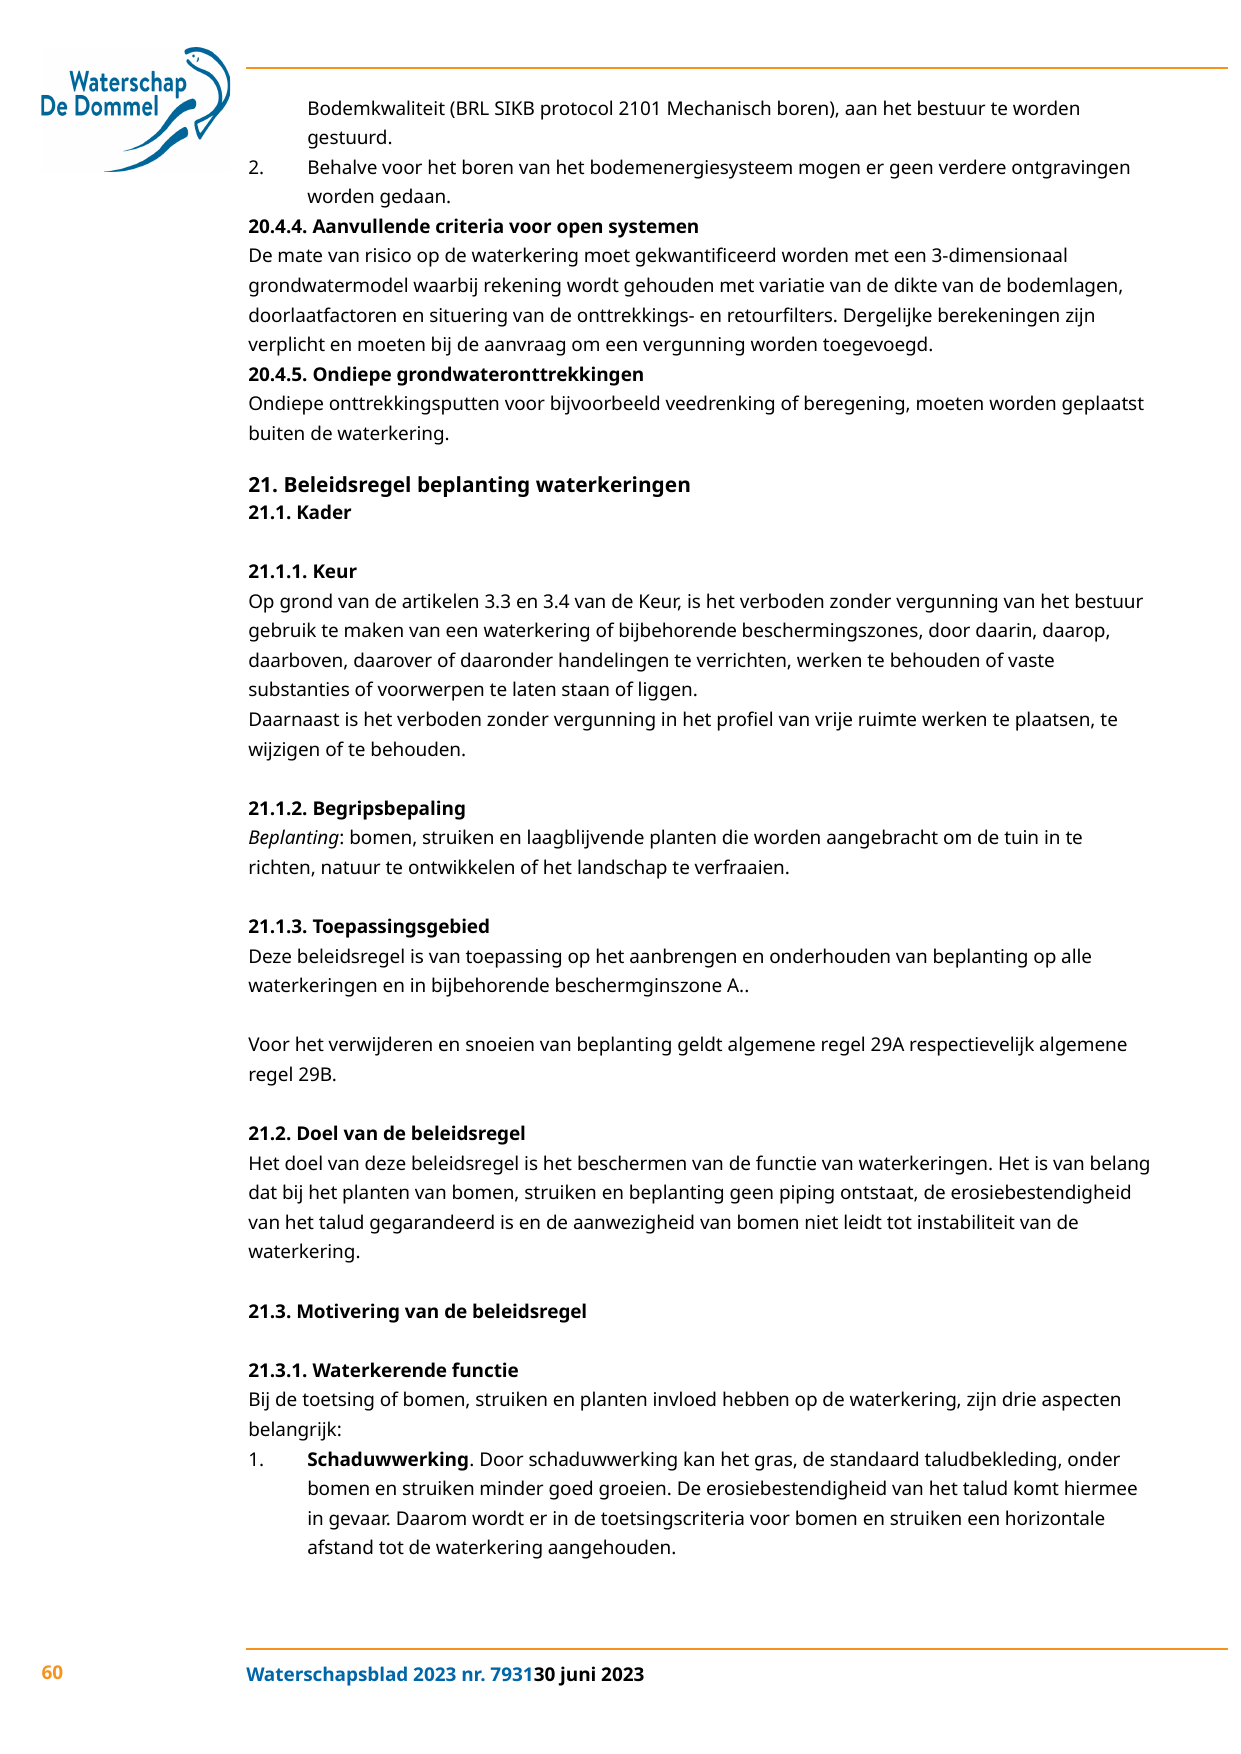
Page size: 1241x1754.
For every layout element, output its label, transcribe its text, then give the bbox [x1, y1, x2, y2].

text 21.2. Doel van de beleidsregel [248, 1120, 1152, 1146]
text 21.1.2. Begripsbepaling [248, 795, 1152, 821]
picture [204, 47, 231, 76]
text De mate van risico op de waterkering moet gekwantificeerd worden met een 3-dimensionaal grondwatermodel waarbij rekening wordt gehouden met variatie van de dikte van de bodemlagen, doorlaatfactoren en situering van de onttrekkings- en retourfilters. Dergelijke berekeningen zijn verplicht en moeten bij de aanvraag om een vergunning worden toegevoegd. [248, 243, 1152, 357]
text Daarnaast is het verboden zonder vergunning in het profiel van vrije ruimte werken te plaatsen, te wijzigen of te behouden. [248, 706, 1152, 761]
text Ondiepe onttrekkingsputten voor bijvoorbeeld veedrenking of beregening, moeten worden geplaatst buiten de waterkering. [248, 391, 1152, 446]
text Op grond van de artikelen 3.3 en 3.4 van de Keur, is het verboden zonder vergunning van het bestuur gebruik te maken van een waterkering of bijbehorende beschermingszones, door daarin, daarop, daarboven, daarover of daaronder handelingen te verrichten, werken te behouden of vaste substanties of voorwerpen te laten staan of liggen. [248, 588, 1152, 702]
list Behalve voor het boren van het bodemenergiesysteem mogen er geen verdere ontgravingen worden gedaan. [248, 154, 1152, 209]
picture [45, 99, 51, 111]
text Beplanting: bomen, struiken en laagblijvende planten die worden aangebracht om de tuin in te richten, natuur te ontwikkelen of het landschap te verfraaien. [248, 824, 1152, 880]
text 20.4.4. Aanvullende criteria voor open systemen [248, 213, 1152, 239]
text 20.4.5. Ondiepe grondwateronttrekkingen [248, 361, 1152, 387]
text Bij de toetsing of bomen, struiken en planten invloed hebben op de waterkering, zijn drie aspecten belangrijk: [248, 1387, 1152, 1442]
text 21.1. Kader [248, 499, 1152, 525]
text Voor het verwijderen en snoeien van beplanting geldt algemene regel 29A respectievelijk algemene regel 29B. [248, 1032, 1152, 1087]
text 21. Beleidsregel beplanting waterkeringen [248, 471, 1152, 499]
text 21.1.3. Toepassingsgebied [248, 913, 1152, 939]
list Bodemkwaliteit (BRL SIKB protocol 2101 Mechanisch boren), aan het bestuur te worden gestuurd. [248, 95, 1152, 150]
text 21.3.1. Waterkerende functie [248, 1357, 1152, 1383]
text Het doel van deze beleidsregel is het beschermen van de functie van waterkeringen. Het is van belang dat bij het planten van bomen, struiken en beplanting geen piping ontstaat, de erosiebestendigheid van het talud gegarandeerd is en de aanwezigheid van bomen niet leidt tot instabiliteit van de waterkering. [248, 1150, 1152, 1264]
list Schaduwwerking. Door schaduwwerking kan het gras, de standaard taludbekleding, onder bomen en struiken minder goed groeien. De erosiebestendigheid van het talud komt hiermee in gevaar. Daarom wordt er in de toetsingscriteria voor bomen en struiken een horizontale afstand tot de waterkering aangehouden. [248, 1446, 1152, 1560]
picture [198, 118, 210, 131]
text 21.1.1. Keur [248, 558, 1152, 584]
picture [41, 47, 231, 172]
text Deze beleidsregel is van toepassing op het aanbrengen en onderhouden van beplanting op alle waterkeringen en in bijbehorende beschermginszone A.. [248, 943, 1152, 998]
text 21.3. Motivering van de beleidsregel [248, 1298, 1152, 1323]
